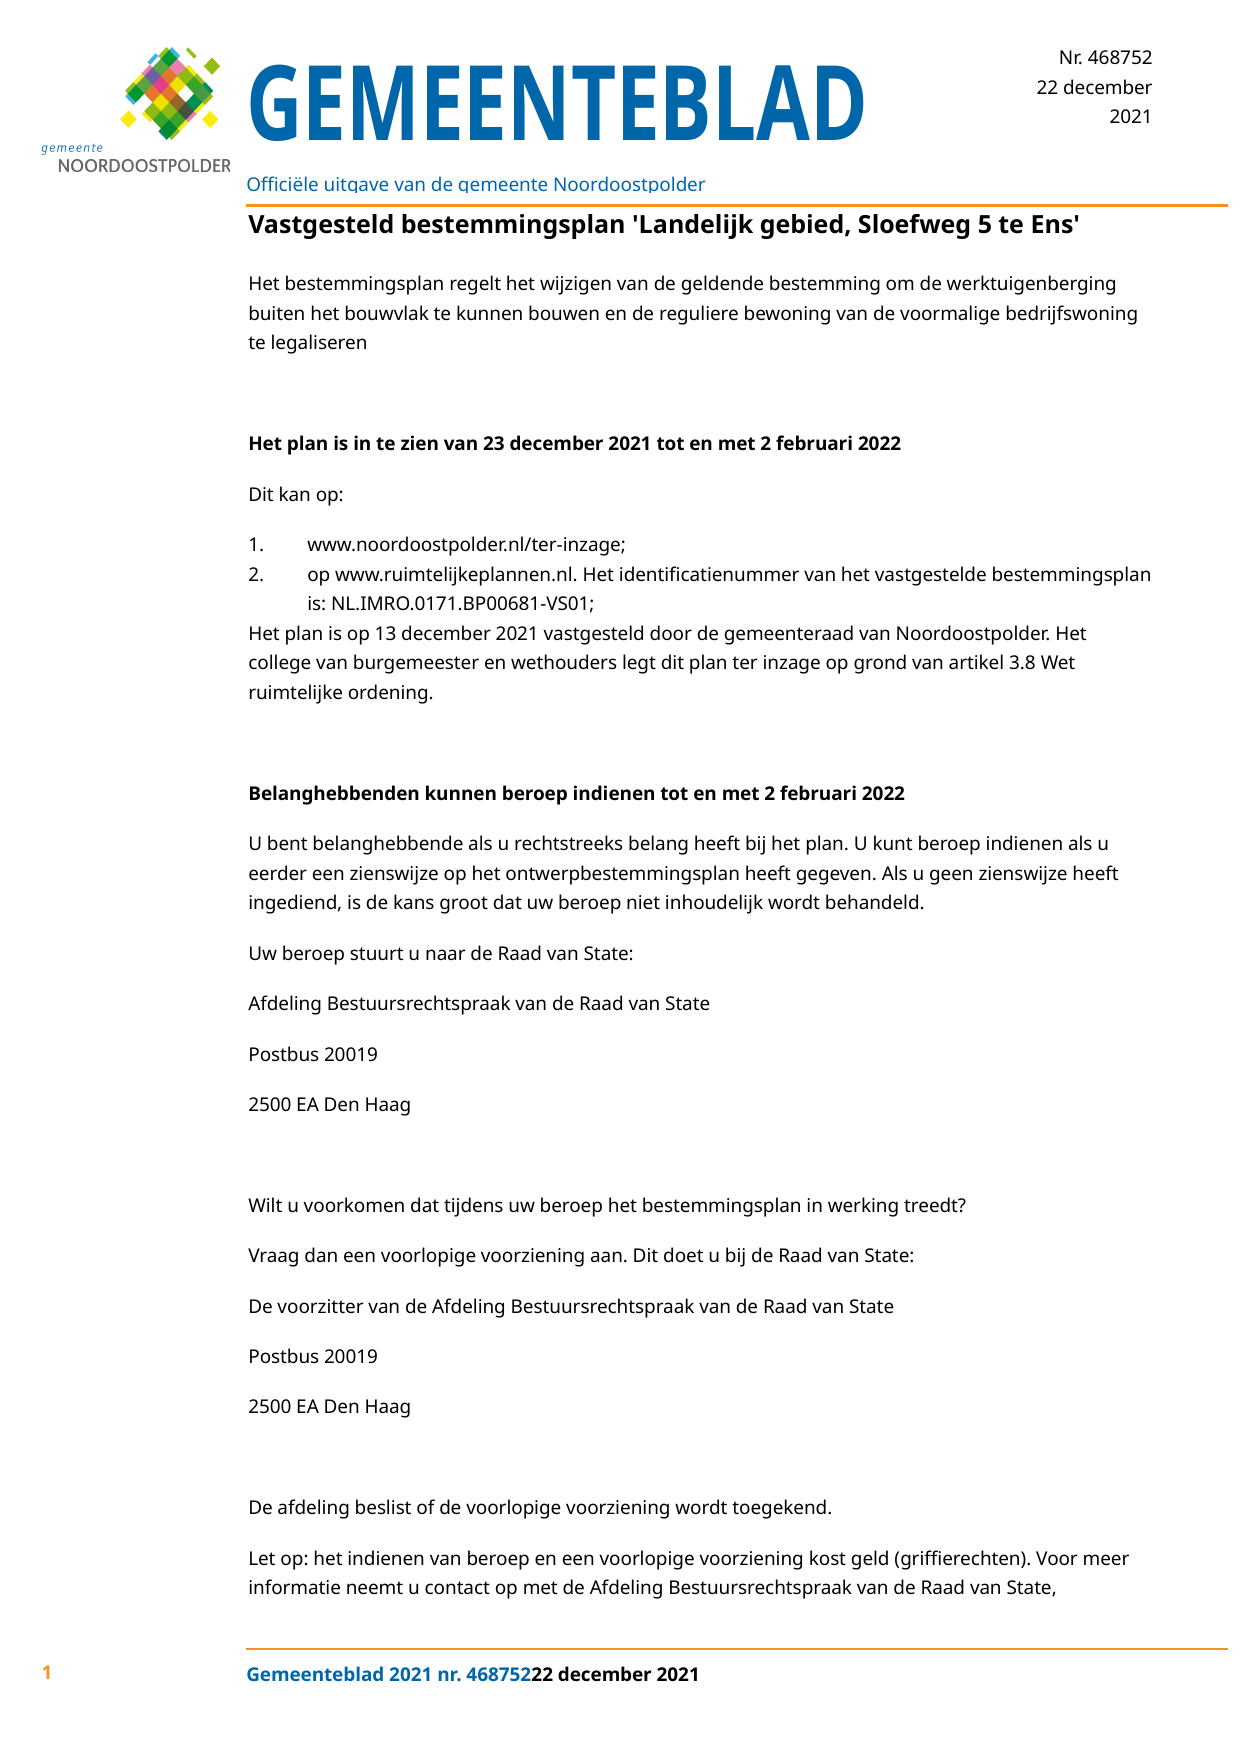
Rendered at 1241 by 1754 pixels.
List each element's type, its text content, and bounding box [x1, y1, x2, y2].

text Let op: het indienen van beroep en een voorlopige voorziening kost geld (griffierechten). Voor meer informatie neemt u contact op met de Afdeling Bestuursrechtspraak van de Raad van State, [248, 1545, 1152, 1600]
text De voorzitter van de Afdeling Bestuursrechtspraak van de Raad van State [248, 1293, 1152, 1318]
text Het bestemmingsplan regelt het wijzigen van de geldende bestemming om de werktuigenberging buiten het bouwvlak te kunnen bouwen en de reguliere bewoning van de voormalige bedrijfswoning te legaliseren [248, 270, 1152, 355]
text Vastgesteld bestemmingsplan 'Landelijk gebied, Sloefweg 5 te Ens' [248, 207, 1152, 241]
text Belanghebbenden kunnen beroep indienen tot en met 2 februari 2022 [248, 780, 1152, 806]
text Uw beroep stuurt u naar de Raad van State: [248, 940, 1152, 966]
text U bent belanghebbende als u rechtstreeks belang heeft bij het plan. U kunt beroep indienen als u eerder een zienswijze op het ontwerpbestemmingsplan heeft gegeven. Als u geen zienswijze heeft ingediend, is de kans groot dat uw beroep niet inhoudelijk wordt behandeld. [248, 830, 1152, 915]
text De afdeling beslist of de voorlopige voorziening wordt toegekend. [248, 1494, 1152, 1520]
text 2500 EA Den Haag [248, 1091, 1152, 1117]
list op www.ruimtelijkeplannen.nl. Het identificatienummer van het vastgestelde bestemmingsplan is: NL.IMRO.0171.BP00681-VS01; [248, 561, 1152, 616]
text Postbus 20019 [248, 1041, 1152, 1066]
text Het plan is op 13 december 2021 vastgesteld door de gemeenteraad van Noordoostpolder. Het college van burgemeester en wethouders legt dit plan ter inzage op grond van artikel 3.8 Wet ruimtelijke ordening. [248, 620, 1152, 705]
text Postbus 20019 [248, 1343, 1152, 1369]
text Vraag dan een voorlopige voorziening aan. Dit doet u bij de Raad van State: [248, 1242, 1152, 1268]
text Afdeling Bestuursrechtspraak van de Raad van State [248, 990, 1152, 1016]
text Wilt u voorkomen dat tijdens uw beroep het bestemmingsplan in werking treedt? [248, 1192, 1152, 1218]
list www.noordoostpolder.nl/ter-inzage; [248, 531, 1152, 557]
text Dit kan op: [248, 481, 1152, 506]
text 2500 EA Den Haag [248, 1394, 1152, 1419]
picture [41, 47, 231, 172]
text Het plan is in te zien van 23 december 2021 tot en met 2 februari 2022 [248, 430, 1152, 456]
